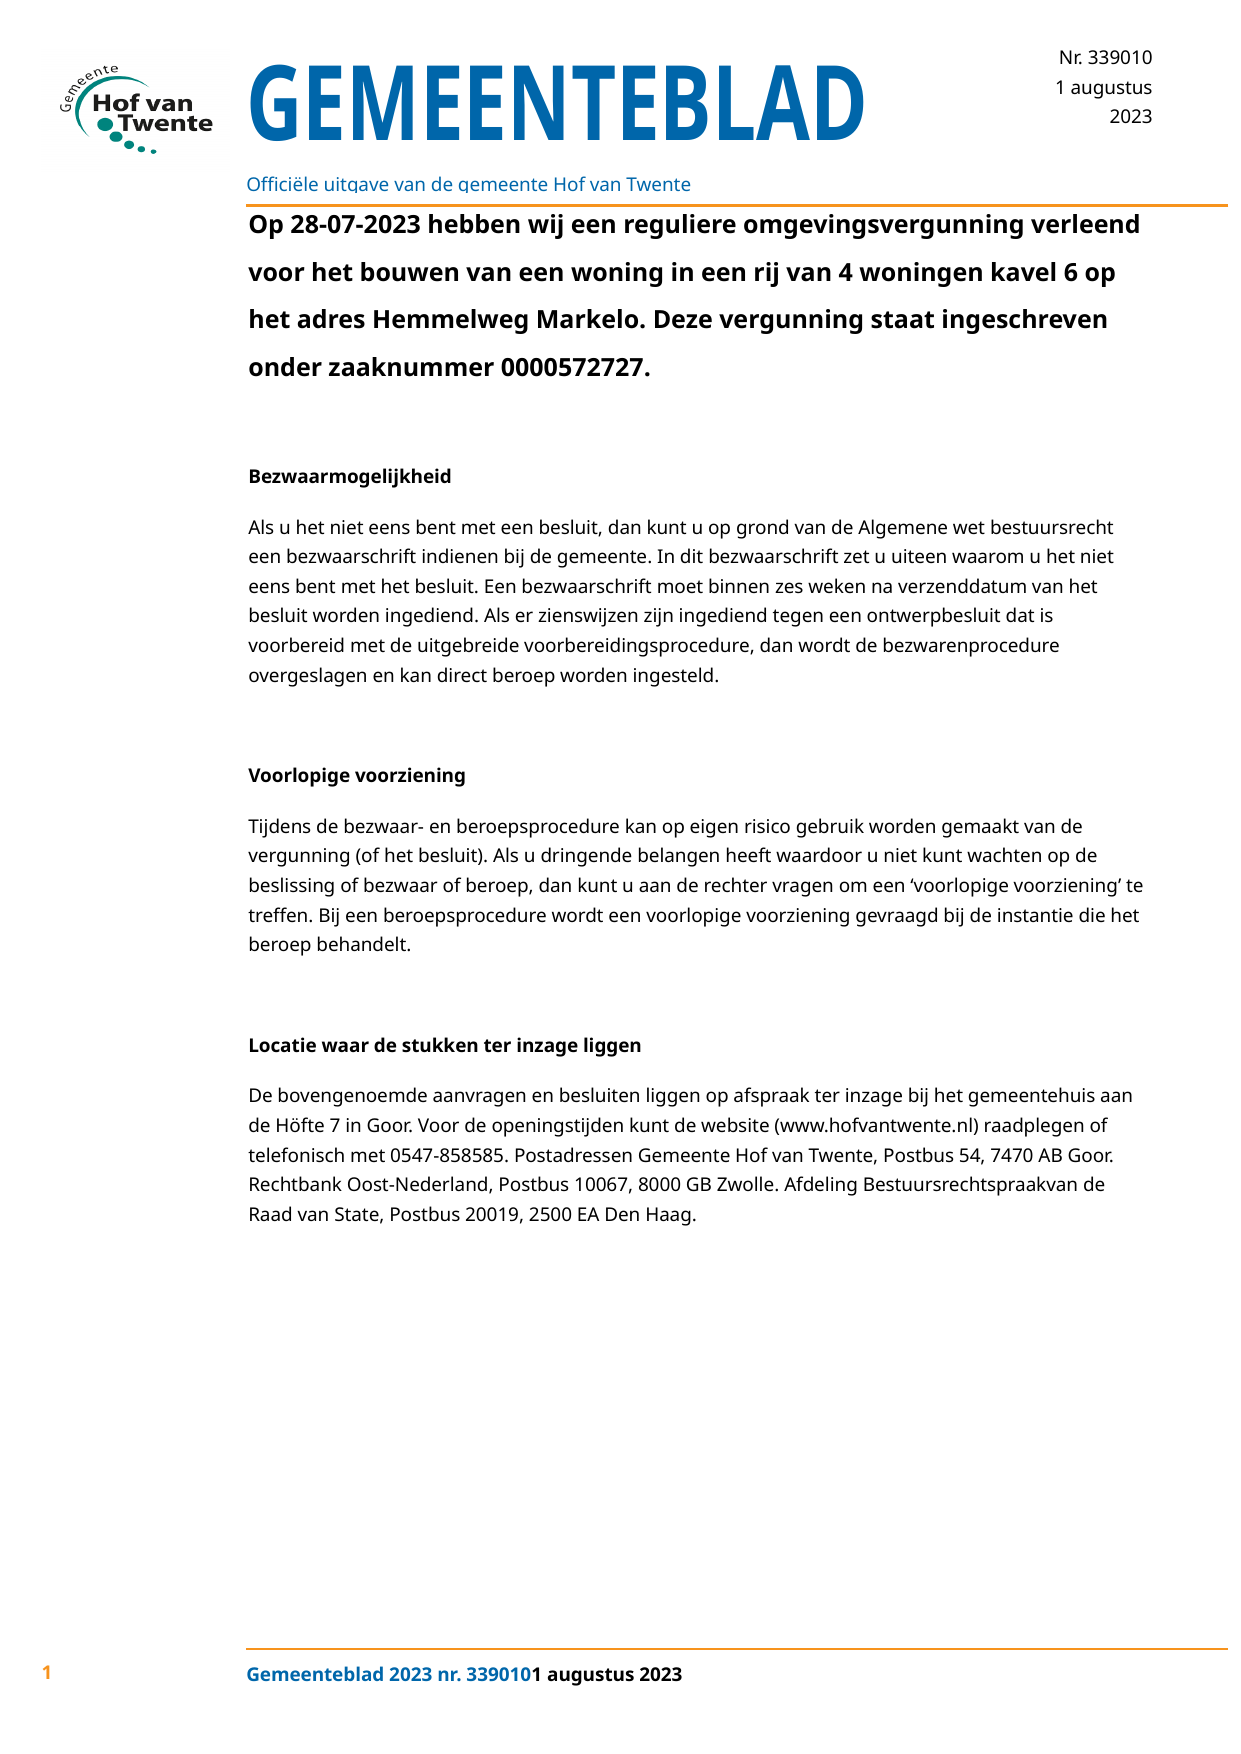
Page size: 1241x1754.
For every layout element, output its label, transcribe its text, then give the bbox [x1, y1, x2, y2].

text Bezwaarmogelijkheid [248, 463, 1152, 489]
text Locatie waar de stukken ter inzage liggen [248, 1032, 1152, 1058]
text Op 28-07-2023 hebben wij een reguliere omgevingsvergunning verleend voor het bouwen van een woning in een rij van 4 woningen kavel 6 op het adres Hemmelweg Markelo. Deze vergunning staat ingeschreven onder zaaknummer 0000572727. [248, 207, 1152, 384]
text Tijdens de bezwaar- en beroepsprocedure kan op eigen risico gebruik worden gemaakt van de vergunning (of het besluit). Als u dringende belangen heeft waardoor u niet kunt wachten op de beslissing of bezwaar of beroep, dan kunt u aan de rechter vragen om een ‘voorlopige voorziening’ te treffen. Bij een beroepsprocedure wordt een voorlopige voorziening gevraagd bij de instantie die het beroep behandelt. [248, 813, 1152, 957]
picture [41, 47, 231, 172]
text Voorlopige voorziening [248, 763, 1152, 788]
text De bovengenoemde aanvragen en besluiten liggen op afspraak ter inzage bij het gemeentehuis aan de Höfte 7 in Goor. Voor de openingstijden kunt de website (www.hofvantwente.nl) raadplegen of telefonisch met 0547-858585. Postadressen Gemeente Hof van Twente, Postbus 54, 7470 AB Goor. Rechtbank Oost-Nederland, Postbus 10067, 8000 GB Zwolle. Afdeling Bestuursrechtspraakvan de Raad van State, Postbus 20019, 2500 EA Den Haag. [248, 1083, 1152, 1227]
text Als u het niet eens bent met een besluit, dan kunt u op grond van de Algemene wet bestuursrecht een bezwaarschrift indienen bij de gemeente. In dit bezwaarschrift zet u uiteen waarom u het niet eens bent met het besluit. Een bezwaarschrift moet binnen zes weken na verzenddatum van het besluit worden ingediend. Als er zienswijzen zijn ingediend tegen een ontwerpbesluit dat is voorbereid met de uitgebreide voorbereidingsprocedure, dan wordt de bezwarenprocedure overgeslagen en kan direct beroep worden ingesteld. [248, 514, 1152, 688]
